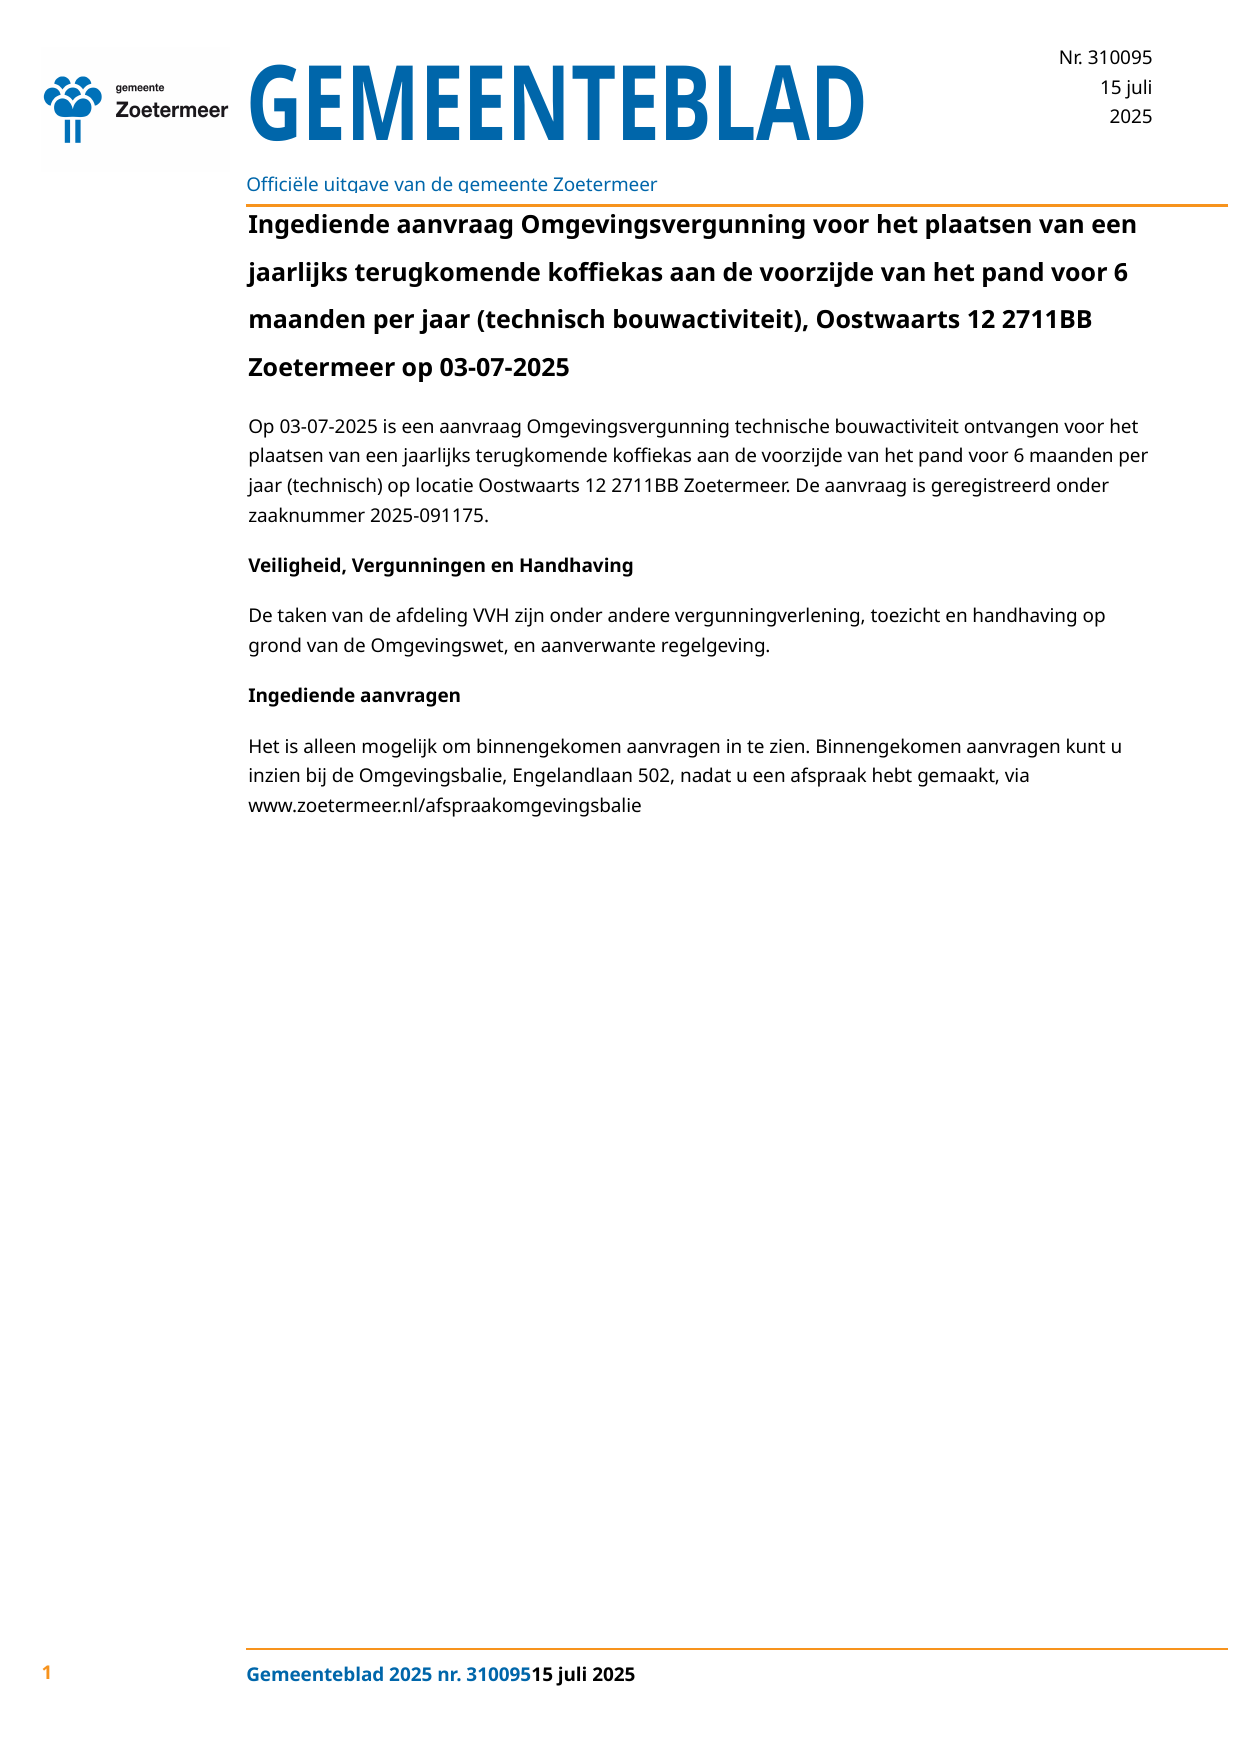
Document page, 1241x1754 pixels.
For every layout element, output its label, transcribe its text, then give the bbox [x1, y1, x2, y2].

text De taken van de afdeling VVH zijn onder andere vergunningverlening, toezicht en handhaving op grond van de Omgevingswet, en aanverwante regelgeving. [248, 603, 1152, 658]
text Het is alleen mogelijk om binnengekomen aanvragen in te zien. Binnengekomen aanvragen kunt u inzien bij de Omgevingsbalie, Engelandlaan 502, nadat u een afspraak hebt gemaakt, via www.zoetermeer.nl/afspraakomgevingsbalie [248, 733, 1152, 818]
text Op 03-07-2025 is een aanvraag Omgevingsvergunning technische bouwactiviteit ontvangen voor het plaatsen van een jaarlijks terugkomende koffiekas aan de voorzijde van het pand voor 6 maanden per jaar (technisch) op locatie Oostwaarts 12 2711BB Zoetermeer. De aanvraag is geregistreerd onder zaaknummer 2025-091175. [248, 413, 1152, 528]
picture [41, 47, 231, 172]
text Veiligheid, Vergunningen en Handhaving [248, 552, 1152, 578]
text Ingediende aanvragen [248, 683, 1152, 708]
text Ingediende aanvraag Omgevingsvergunning voor het plaatsen van een jaarlijks terugkomende koffiekas aan de voorzijde van het pand voor 6 maanden per jaar (technisch bouwactiviteit), Oostwaarts 12 2711BB Zoetermeer op 03-07-2025 [248, 207, 1152, 384]
